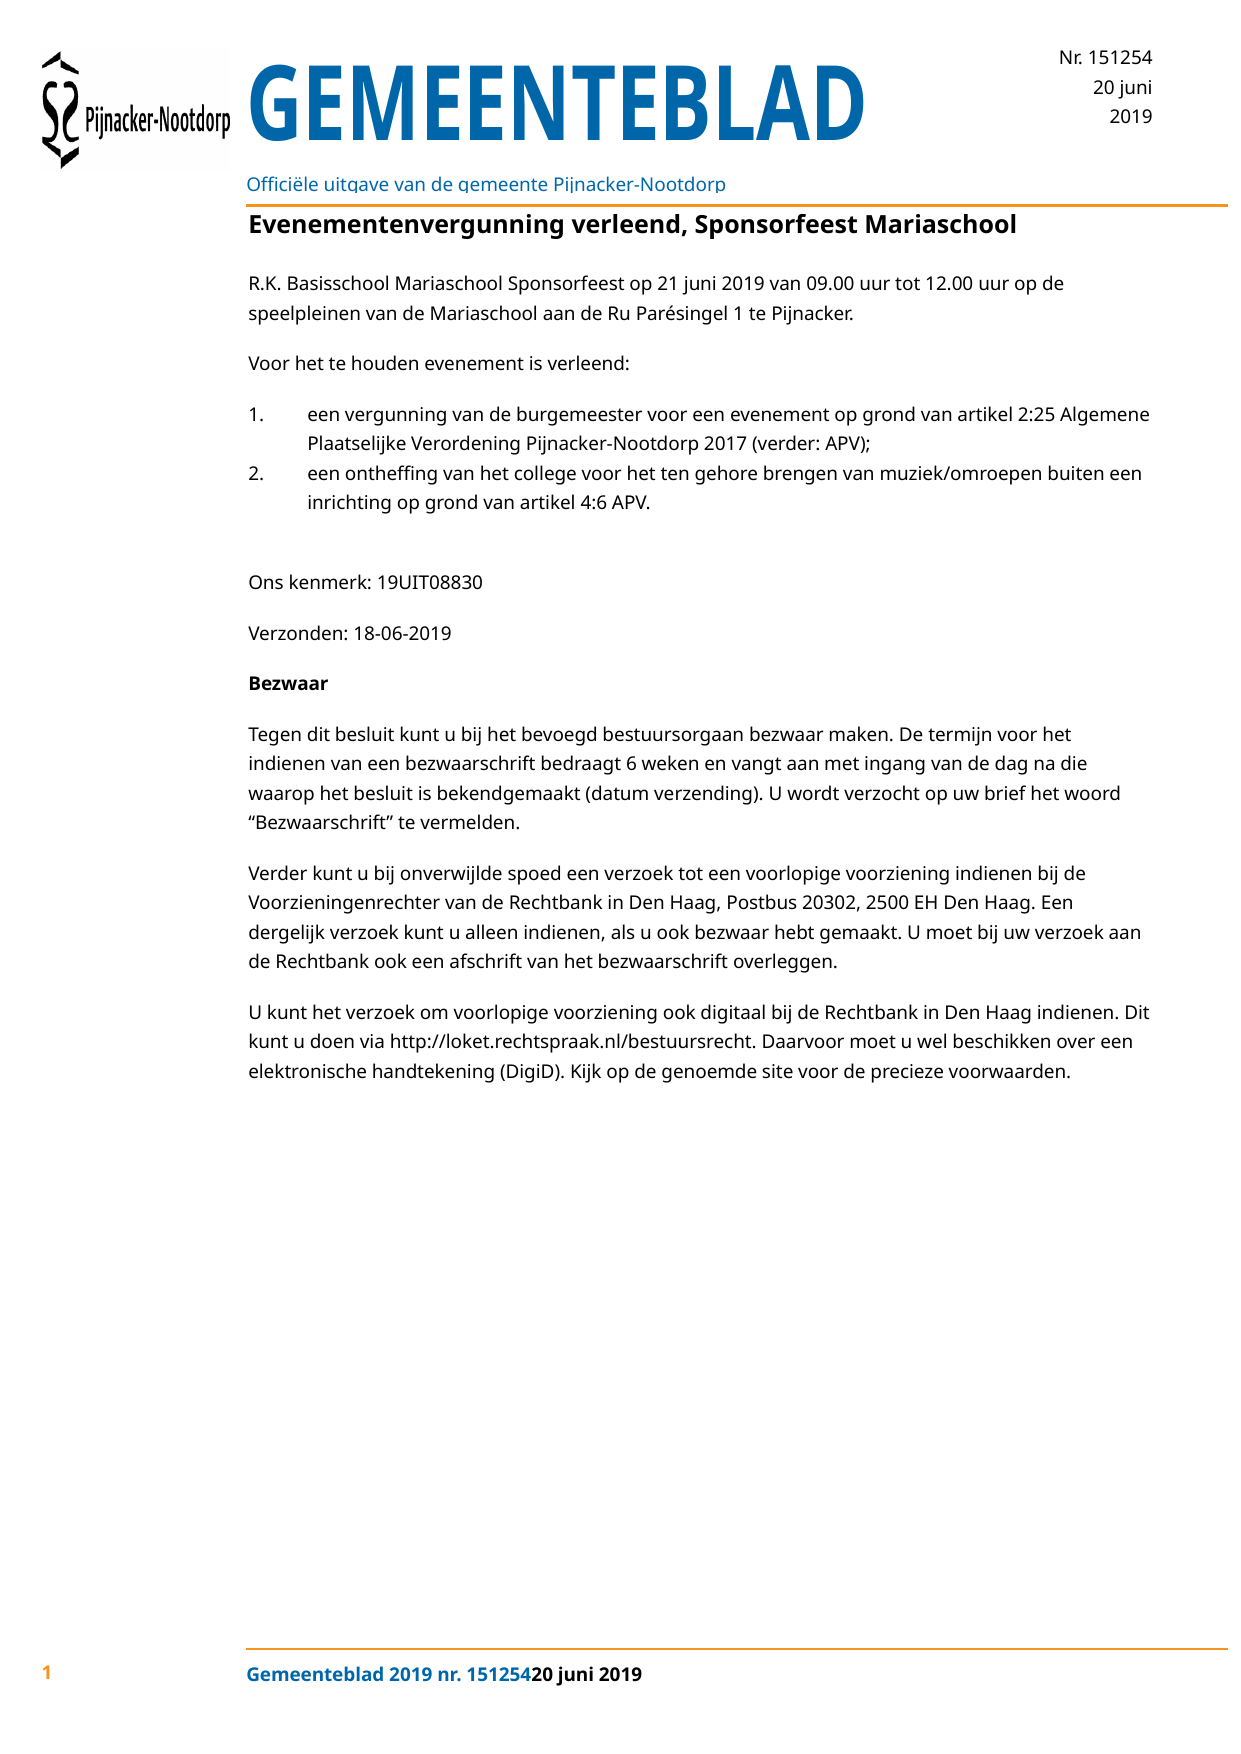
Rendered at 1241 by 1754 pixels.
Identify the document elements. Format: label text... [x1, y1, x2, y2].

picture [41, 47, 231, 172]
list een vergunning van de burgemeester voor een evenement op grond van artikel 2:25 Algemene Plaatselijke Verordening Pijnacker-Nootdorp 2017 (verder: APV); [248, 401, 1152, 456]
list een ontheffing van het college voor het ten gehore brengen van muziek/omroepen buiten een inrichting op grond van artikel 4:6 APV. [248, 460, 1152, 515]
text Evenementenvergunning verleend, Sponsorfeest Mariaschool [248, 207, 1152, 241]
text Bezwaar [248, 670, 1152, 696]
text R.K. Basisschool Mariaschool Sponsorfeest op 21 juni 2019 van 09.00 uur tot 12.00 uur op de speelpleinen van de Mariaschool aan de Ru Parésingel 1 te Pijnacker. [248, 270, 1152, 326]
text Voor het te houden evenement is verleend: [248, 350, 1152, 376]
text Ons kenmerk: 19UIT08830 [248, 569, 1152, 595]
text Tegen dit besluit kunt u bij het bevoegd bestuursorgaan bezwaar maken. De termijn voor het indienen van een bezwaarschrift bedraagt 6 weken en vangt aan met ingang van de dag na die waarop het besluit is bekendgemaakt (datum verzending). U wordt verzocht op uw brief het woord “Bezwaarschrift” te vermelden. [248, 721, 1152, 835]
text U kunt het verzoek om voorlopige voorziening ook digitaal bij de Rechtbank in Den Haag indienen. Dit kunt u doen via http://loket.rechtspraak.nl/bestuursrecht. Daarvoor moet u wel beschikken over een elektronische handtekening (DigiD). Kijk op de genoemde site voor de precieze voorwaarden. [248, 999, 1152, 1084]
text Verzonden: 18-06-2019 [248, 620, 1152, 646]
text Verder kunt u bij onverwijlde spoed een verzoek tot een voorlopige voorziening indienen bij de Voorzieningenrechter van de Rechtbank in Den Haag, Postbus 20302, 2500 EH Den Haag. Een dergelijk verzoek kunt u alleen indienen, als u ook bezwaar hebt gemaakt. U moet bij uw verzoek aan de Rechtbank ook een afschrift van het bezwaarschrift overleggen. [248, 860, 1152, 974]
